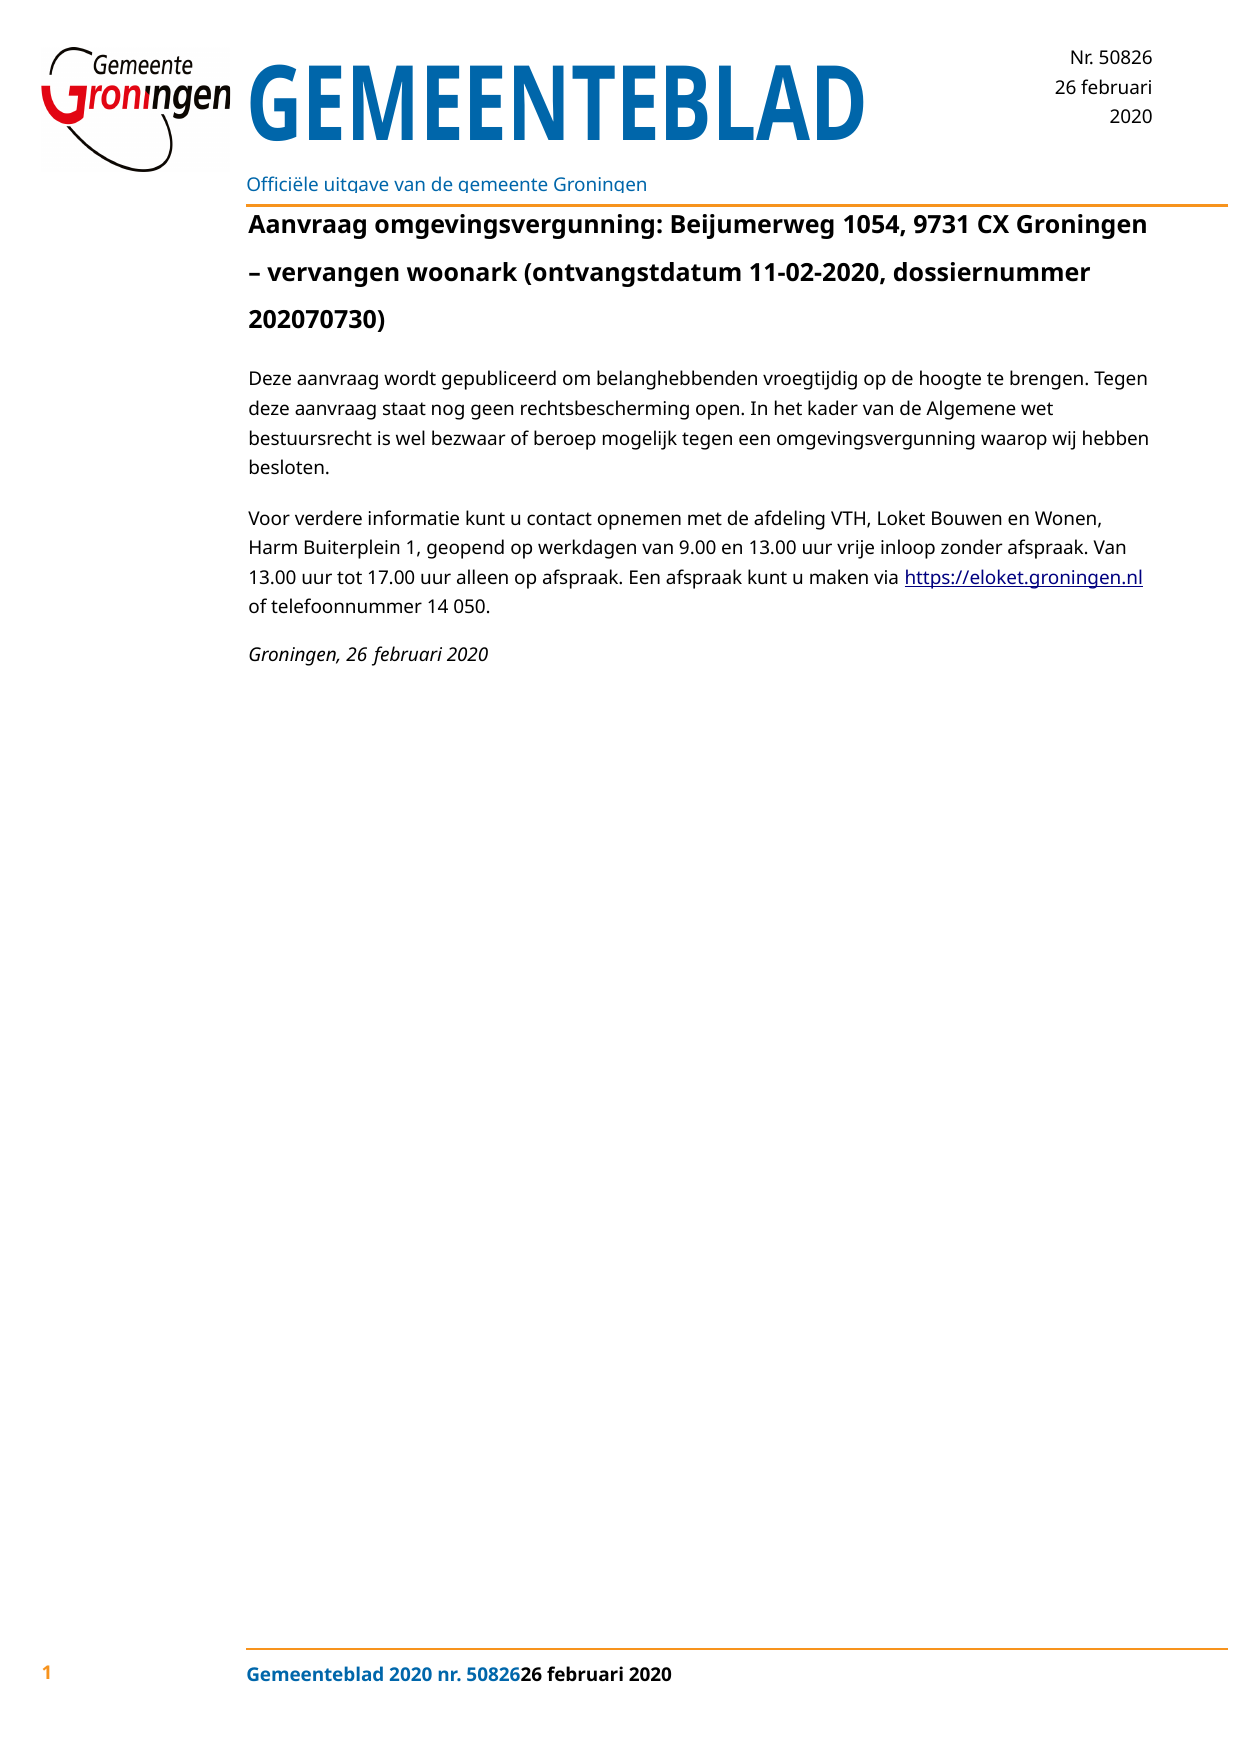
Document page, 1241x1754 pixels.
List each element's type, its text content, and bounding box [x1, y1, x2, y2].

picture [41, 47, 231, 172]
text Groningen, 26 februari 2020 [248, 641, 1152, 667]
text Voor verdere informatie kunt u contact opnemen met de afdeling VTH, Loket Bouwen en Wonen, Harm Buiterplein 1, geopend op werkdagen van 9.00 en 13.00 uur vrije inloop zonder afspraak. Van 13.00 uur tot 17.00 uur alleen op afspraak. Een afspraak kunt u maken via https://eloket.groningen.nl of telefoonnummer 14 050. [248, 505, 1152, 619]
text Deze aanvraag wordt gepubliceerd om belanghebbenden vroegtijdig op de hoogte te brengen. Tegen deze aanvraag staat nog geen rechtsbescherming open. In het kader van de Algemene wet bestuursrecht is wel bezwaar of beroep mogelijk tegen een omgevingsvergunning waarop wij hebben besloten. [248, 366, 1152, 480]
text Aanvraag omgevingsvergunning: Beijumerweg 1054, 9731 CX Groningen – vervangen woonark (ontvangstdatum 11-02-2020, dossiernummer 202070730) [248, 207, 1152, 336]
